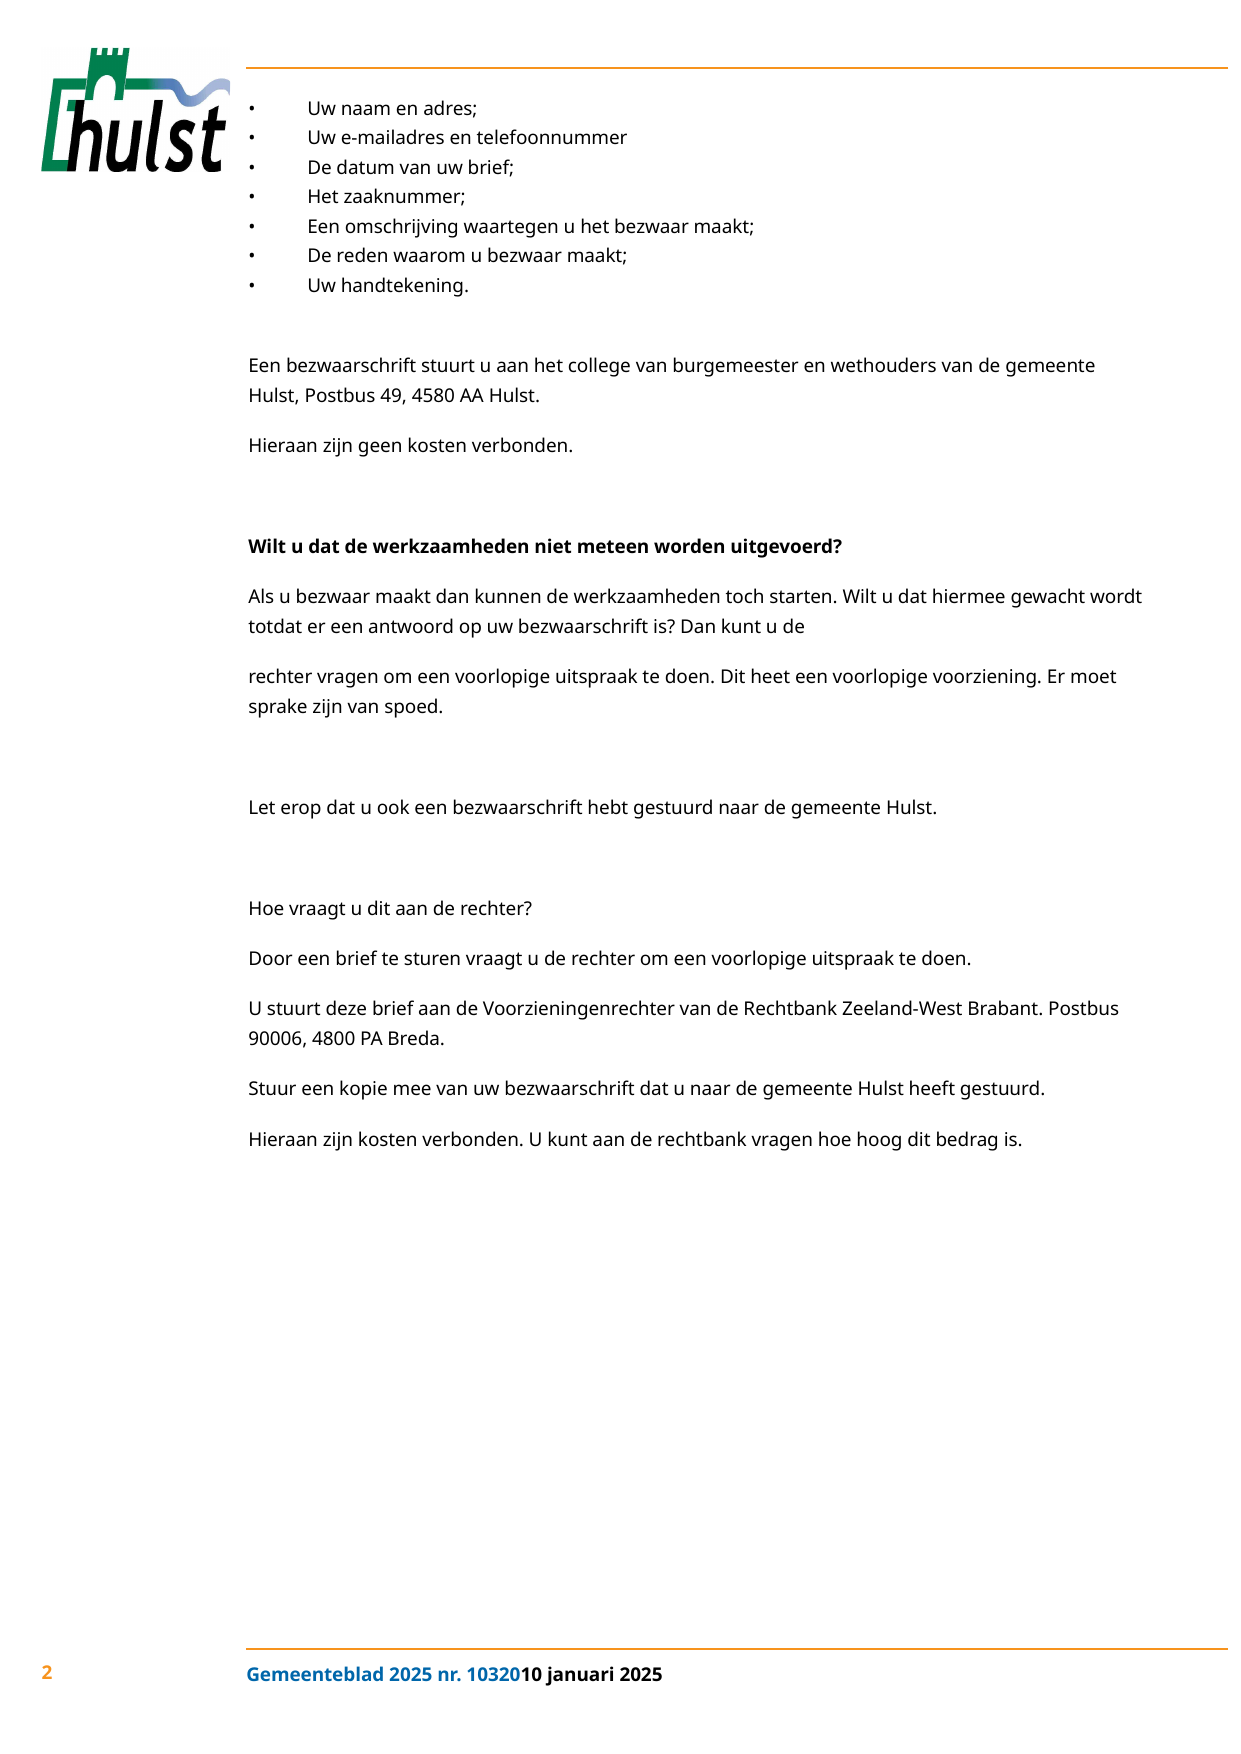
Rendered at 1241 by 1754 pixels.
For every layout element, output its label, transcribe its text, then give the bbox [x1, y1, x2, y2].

picture [41, 47, 231, 172]
text Wilt u dat de werkzaamheden niet meteen worden uitgevoerd? [248, 533, 1152, 559]
text Door een brief te sturen vraagt u de rechter om een voorlopige uitspraak te doen. [248, 945, 1152, 971]
list De datum van uw brief; [248, 154, 1152, 180]
text Hieraan zijn geen kosten verbonden. [248, 432, 1152, 458]
list Uw naam en adres; [248, 95, 1152, 121]
text Let erop dat u ook een bezwaarschrift hebt gestuurd naar de gemeente Hulst. [248, 794, 1152, 820]
text Hieraan zijn kosten verbonden. U kunt aan de rechtbank vragen hoe hoog dit bedrag is. [248, 1126, 1152, 1152]
text Stuur een kopie mee van uw bezwaarschrift dat u naar de gemeente Hulst heeft gestuurd. [248, 1076, 1152, 1101]
text Een bezwaarschrift stuurt u aan het college van burgemeester en wethouders van de gemeente Hulst, Postbus 49, 4580 AA Hulst. [248, 352, 1152, 408]
list Het zaaknummer; [248, 183, 1152, 209]
text rechter vragen om een voorlopige uitspraak te doen. Dit heet een voorlopige voorziening. Er moet sprake zijn van spoed. [248, 663, 1152, 719]
text U stuurt deze brief aan de Voorzieningenrechter van de Rechtbank Zeeland-West Brabant. Postbus 90006, 4800 PA Breda. [248, 996, 1152, 1051]
text Hoe vraagt u dit aan de rechter? [248, 895, 1152, 921]
list Een omschrijving waartegen u het bezwaar maakt; [248, 213, 1152, 239]
list De reden waarom u bezwaar maakt; [248, 243, 1152, 268]
list Uw handtekening. [248, 272, 1152, 298]
list Uw e-mailadres en telefoonnummer [248, 124, 1152, 150]
text Als u bezwaar maakt dan kunnen de werkzaamheden toch starten. Wilt u dat hiermee gewacht wordt totdat er een antwoord op uw bezwaarschrift is? Dan kunt u de [248, 583, 1152, 639]
